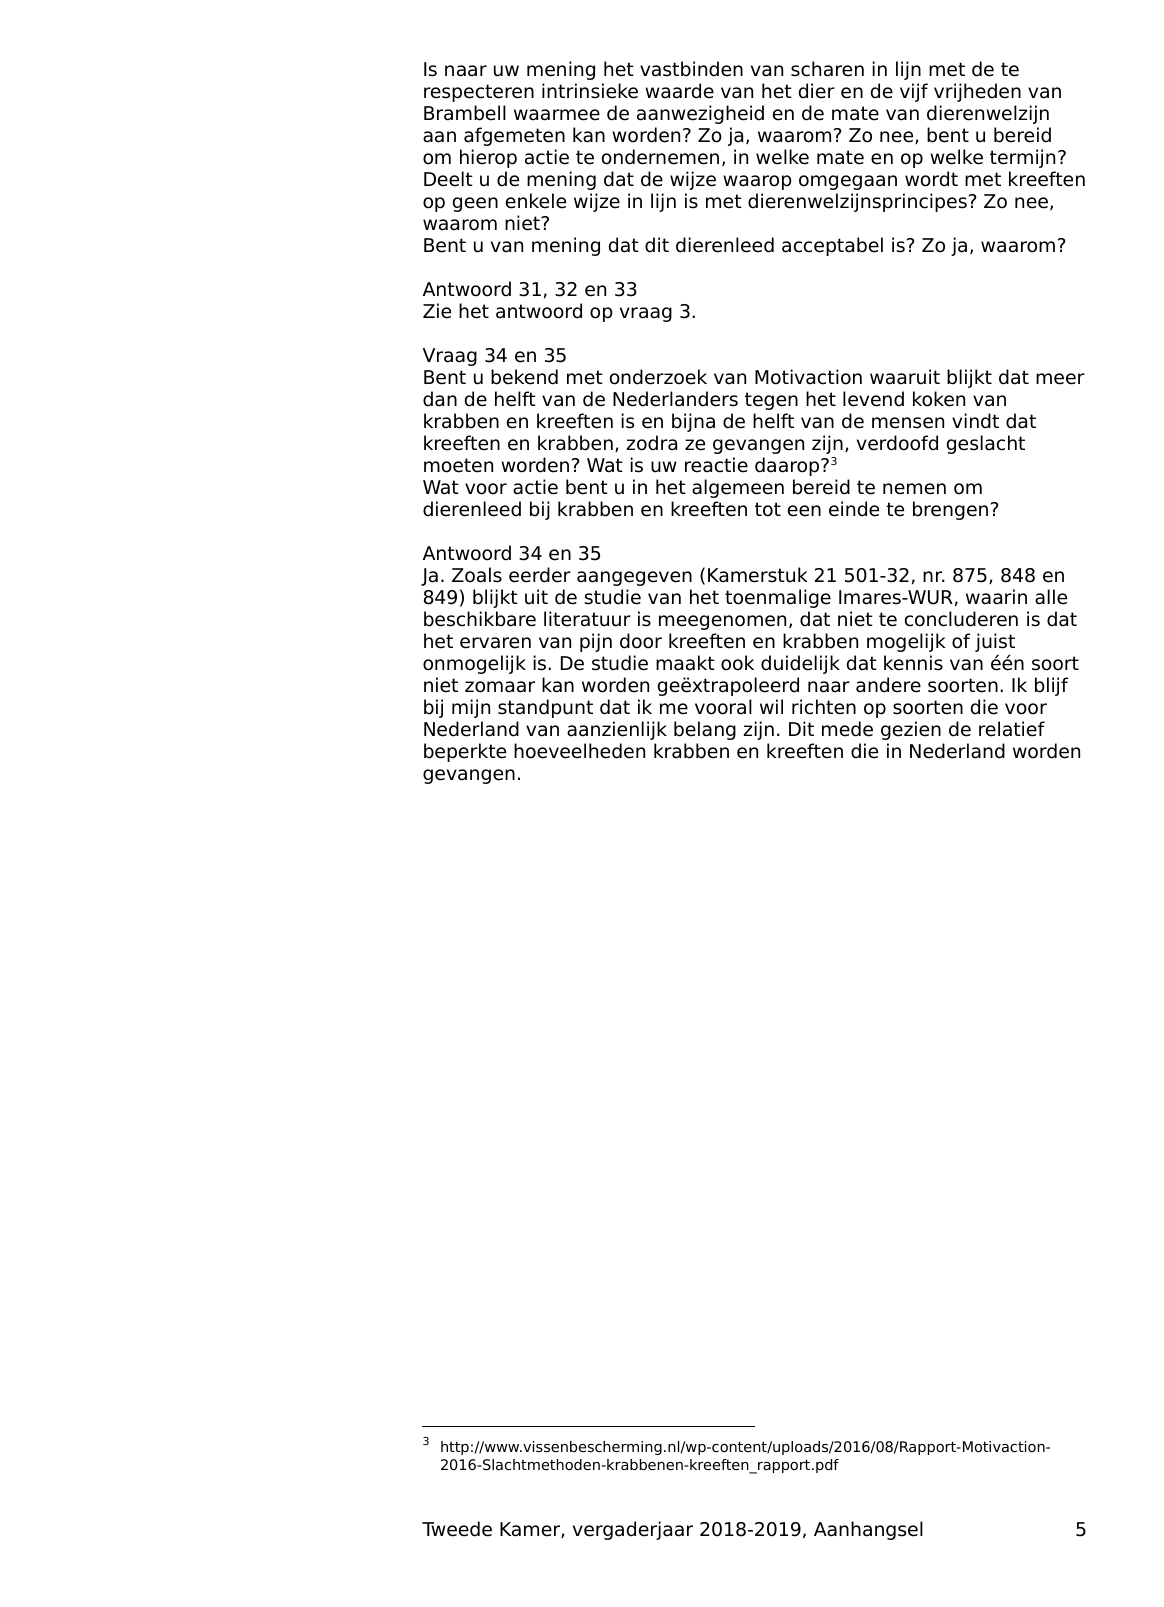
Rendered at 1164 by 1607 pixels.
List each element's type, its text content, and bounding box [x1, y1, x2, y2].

text Antwoord 34 en 35 [422, 543, 1087, 565]
text http://www.vissenbescherming.nl/wp-content/uploads/2016/08/Rapport-Motivaction-2016-Slachtmethoden-krabbenen-kreeften_rapport.pdf [422, 1435, 1087, 1474]
text Bent u van mening dat dit dierenleed acceptabel is? Zo ja, waarom? [422, 235, 1087, 257]
text Antwoord 31, 32 en 33 [422, 279, 1087, 301]
text Bent u bekend met onderzoek van Motivaction waaruit blijkt dat meer dan de helft van de Nederlanders tegen het levend koken van krabben en kreeften is en bijna de helft van de mensen vindt dat kreeften en krabben, zodra ze gevangen zijn, verdoofd geslacht moeten worden? Wat is uw reactie daarop? [422, 367, 1087, 477]
text Wat voor actie bent u in het algemeen bereid te nemen om dierenleed bij krabben en kreeften tot een einde te brengen? [422, 477, 1087, 521]
text Zie het antwoord op vraag 3. [422, 301, 1087, 323]
text Is naar uw mening het vastbinden van scharen in lijn met de te respecteren intrinsieke waarde van het dier en de vijf vrijheden van Brambell waarmee de aanwezigheid en de mate van dierenwelzijn aan afgemeten kan worden? Zo ja, waarom? Zo nee, bent u bereid om hierop actie te ondernemen, in welke mate en op welke termijn? [422, 59, 1087, 169]
text Deelt u de mening dat de wijze waarop omgegaan wordt met kreeften op geen enkele wijze in lijn is met dierenwelzijnsprincipes? Zo nee, waarom niet? [422, 169, 1087, 235]
text Ja. Zoals eerder aangegeven (Kamerstuk 21 501-32, nr. 875, 848 en 849) blijkt uit de studie van het toenmalige Imares-WUR, waarin alle beschikbare literatuur is meegenomen, dat niet te concluderen is dat het ervaren van pijn door kreeften en krabben mogelijk of juist onmogelijk is. De studie maakt ook duidelijk dat kennis van één soort niet zomaar kan worden geëxtrapoleerd naar andere soorten. Ik blijf bij mijn standpunt dat ik me vooral wil richten op soorten die voor Nederland van aanzienlijk belang zijn. Dit mede gezien de relatief beperkte hoeveelheden krabben en kreeften die in Nederland worden gevangen. [422, 565, 1087, 785]
text Vraag 34 en 35 [422, 345, 1087, 367]
